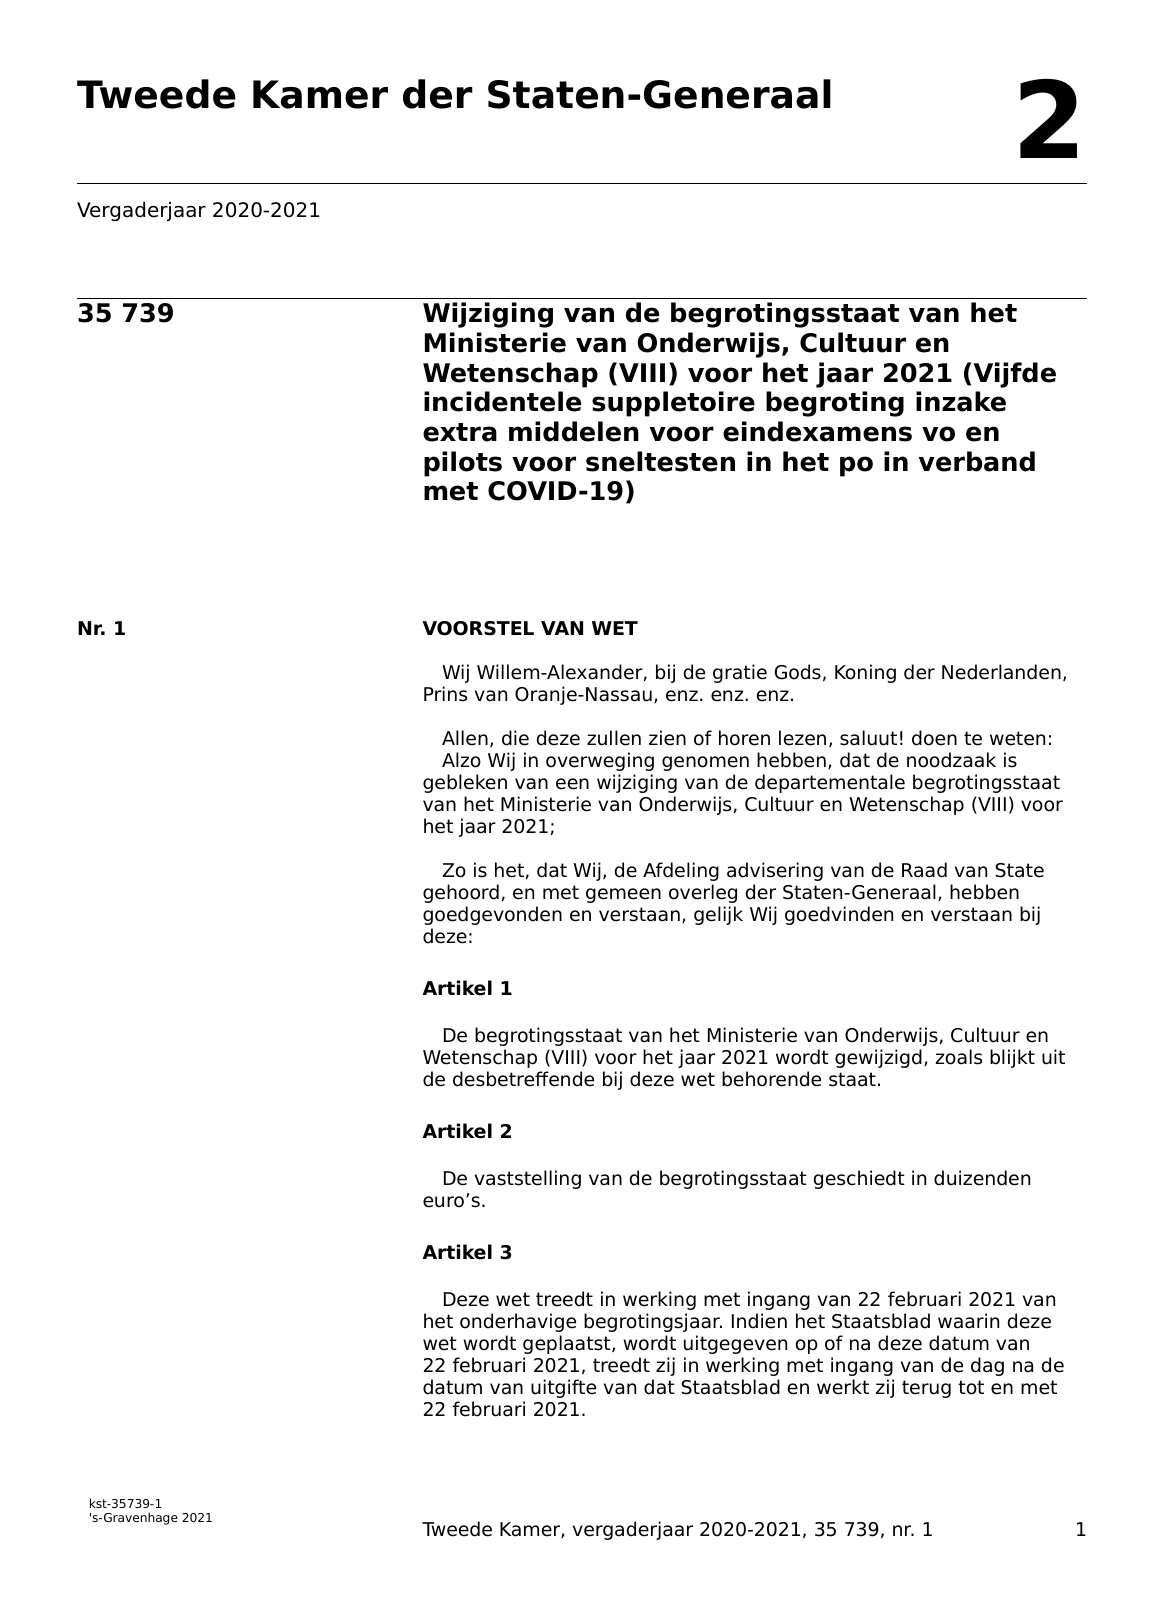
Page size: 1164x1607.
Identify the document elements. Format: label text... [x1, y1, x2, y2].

table_header 2 [886, 59, 1087, 183]
subtitle Artikel 3 [422, 1242, 1087, 1264]
text kst-35739-1 [88, 1497, 323, 1511]
subtitle Artikel 2 [422, 1121, 1087, 1143]
text De vaststelling van de begrotingsstaat geschiedt in duizenden euro’s. [422, 1168, 1087, 1212]
text Allen, die deze zullen zien of horen lezen, saluut! doen te weten: [422, 728, 1087, 750]
text Alzo Wij in overweging genomen hebben, dat de noodzaak is gebleken van een wijziging van de departementale begrotingsstaat van het Ministerie van Onderwijs, Cultuur en Wetenschap (VIII) voor het jaar 2021; [422, 750, 1087, 838]
subtitle 35 739 Wijziging van de begrotingsstaat van het Ministerie van Onderwijs, Cultuur en Wetenschap (VIII) voor het jaar 2021 (Vijfde incidentele suppletoire begroting inzake extra middelen voor eindexamens vo en pilots voor sneltesten in het po in verband met COVID-19) [77, 299, 1087, 507]
subtitle Artikel 1 [422, 978, 1087, 1000]
text 's-Gravenhage 2021 [88, 1511, 323, 1525]
text De begrotingsstaat van het Ministerie van Onderwijs, Cultuur en Wetenschap (VIII) voor het jaar 2021 wordt gewijzigd, zoals blijkt uit de desbetreffende bij deze wet behorende staat. [422, 1025, 1087, 1091]
text Zo is het, dat Wij, de Afdeling advisering van de Raad van State gehoord, en met gemeen overleg der Staten-Generaal, hebben goedgevonden en verstaan, gelijk Wij goedvinden en verstaan bij deze: [422, 860, 1087, 948]
table_header Tweede Kamer der Staten-Generaal [77, 59, 886, 183]
text Wij Willem-Alexander, bij de gratie Gods, Koning der Nederlanden, Prins van Oranje-Nassau, enz. enz. enz. [422, 662, 1087, 706]
table_cell Vergaderjaar 2020-2021 [77, 184, 1087, 298]
subtitle Nr. 1 VOORSTEL VAN WET [77, 618, 1087, 640]
text Deze wet treedt in werking met ingang van 22 februari 2021 van het onderhavige begrotingsjaar. Indien het Staatsblad waarin deze wet wordt geplaatst, wordt uitgegeven op of na deze datum van 22 februari 2021, treedt zij in werking met ingang van de dag na de datum van uitgifte van dat Staatsblad en werkt zij terug tot en met 22 februari 2021. [422, 1289, 1087, 1421]
